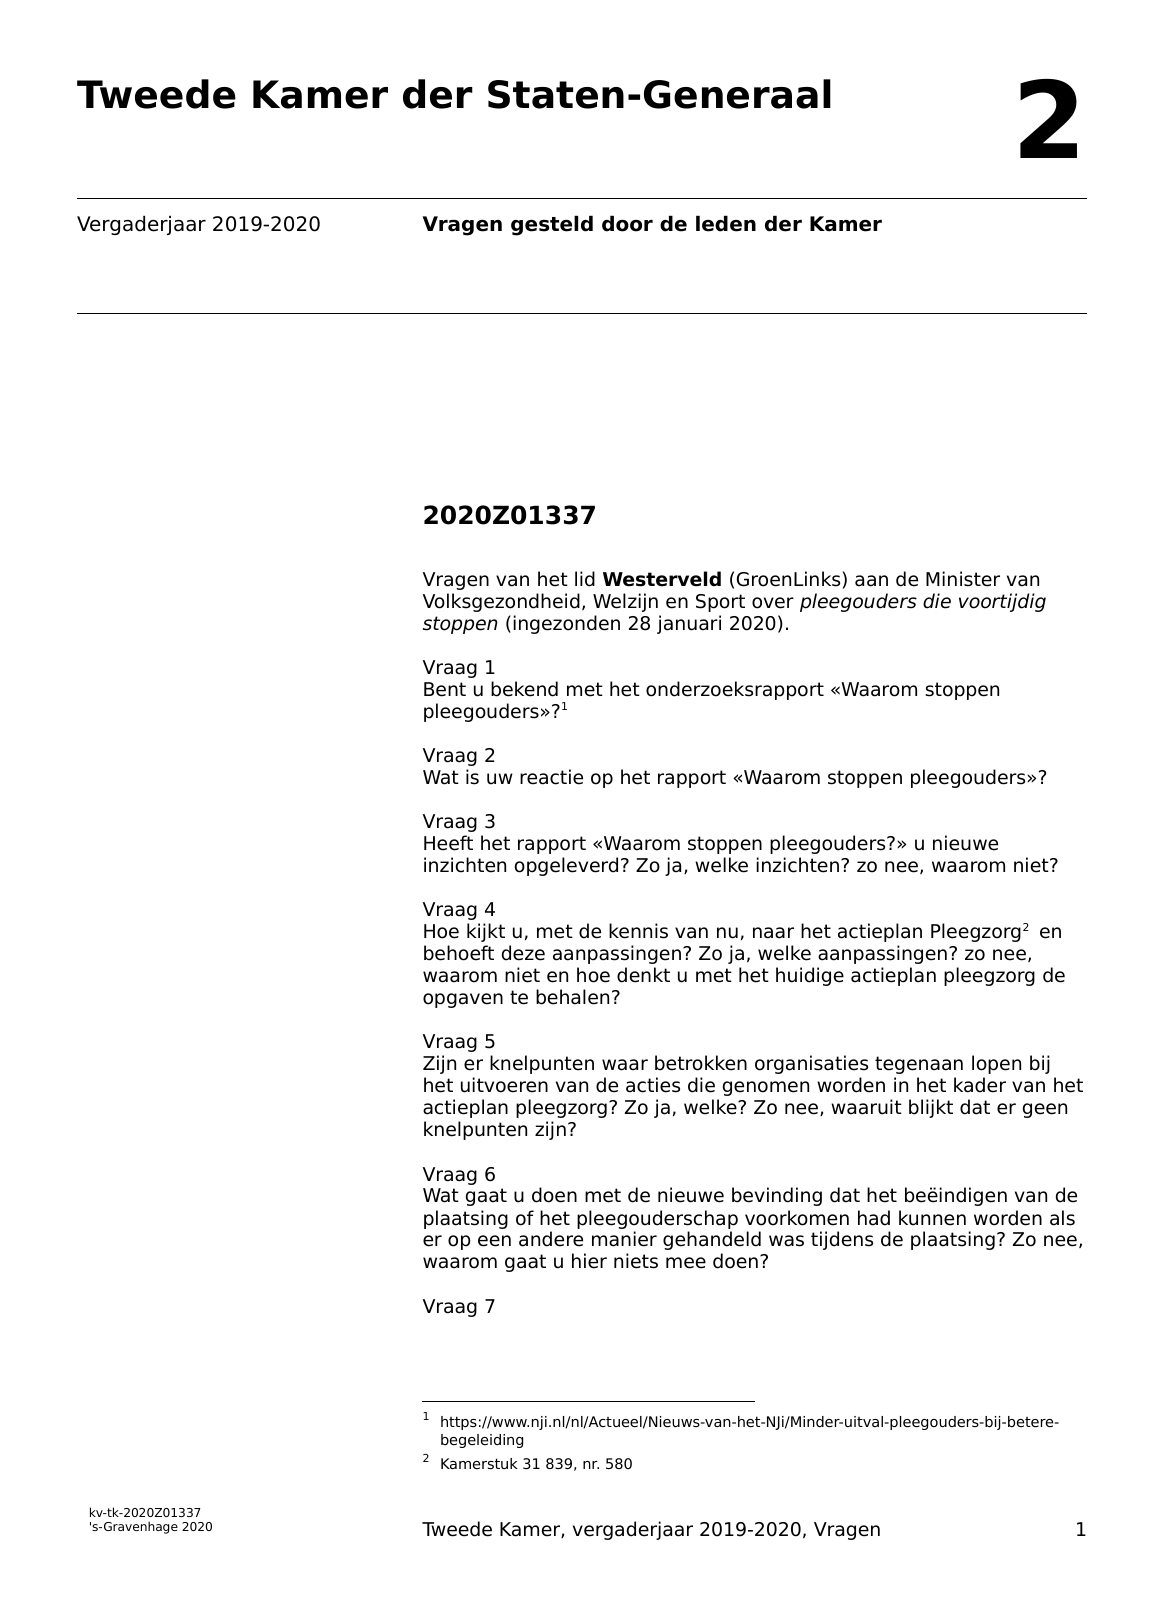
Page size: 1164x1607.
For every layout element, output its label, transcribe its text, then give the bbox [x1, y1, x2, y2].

text Wat gaat u doen met de nieuwe bevinding dat het beëindigen van de plaatsing of het pleegouderschap voorkomen had kunnen worden als er op een andere manier gehandeld was tijdens de plaatsing? Zo nee, waarom gaat u hier niets mee doen? [422, 1185, 1087, 1273]
text kv-tk-2020Z01337 [88, 1506, 323, 1520]
text Vraag 1 [422, 657, 1087, 679]
table_cell Vergaderjaar 2019-2020 [77, 199, 422, 313]
text Heeft het rapport «Waarom stoppen pleegouders?» u nieuwe inzichten opgeleverd? Zo ja, welke inzichten? zo nee, waarom niet? [422, 833, 1087, 877]
text Hoe kijkt u, met de kennis van nu, naar het actieplan Pleegzorg en behoeft deze aanpassingen? Zo ja, welke aanpassingen? zo nee, waarom niet en hoe denkt u met het huidige actieplan pleegzorg de opgaven te behalen? [422, 921, 1087, 1009]
text Vraag 7 [422, 1296, 1087, 1317]
text Vraag 3 [422, 811, 1087, 833]
text Vraag 4 [422, 899, 1087, 921]
text https://www.nji.nl/nl/Actueel/Nieuws-van-het-NJi/Minder-uitval-pleegouders-bij-betere-begeleiding [422, 1410, 1087, 1449]
table_header 2 [886, 59, 1087, 198]
text Vraag 5 [422, 1031, 1087, 1053]
table_cell Vragen gesteld door de leden der Kamer [422, 199, 1087, 313]
text Zijn er knelpunten waar betrokken organisaties tegenaan lopen bij het uitvoeren van de acties die genomen worden in het kader van het actieplan pleegzorg? Zo ja, welke? Zo nee, waaruit blijkt dat er geen knelpunten zijn? [422, 1053, 1087, 1141]
text Vragen van het lid Westerveld (GroenLinks) aan de Minister van Volksgezondheid, Welzijn en Sport over pleegouders die voortijdig stoppen (ingezonden 28 januari 2020). [422, 569, 1087, 635]
text 2020Z01337 [422, 501, 1087, 531]
text Bent u bekend met het onderzoeksrapport «Waarom stoppen pleegouders»? [422, 679, 1087, 723]
text Wat is uw reactie op het rapport «Waarom stoppen pleegouders»? [422, 767, 1087, 789]
text Vraag 6 [422, 1163, 1087, 1185]
table_header Tweede Kamer der Staten-Generaal [77, 59, 886, 198]
text 's-Gravenhage 2020 [88, 1520, 323, 1534]
text Vraag 2 [422, 745, 1087, 767]
text Kamerstuk 31 839, nr. 580 [422, 1452, 1087, 1474]
